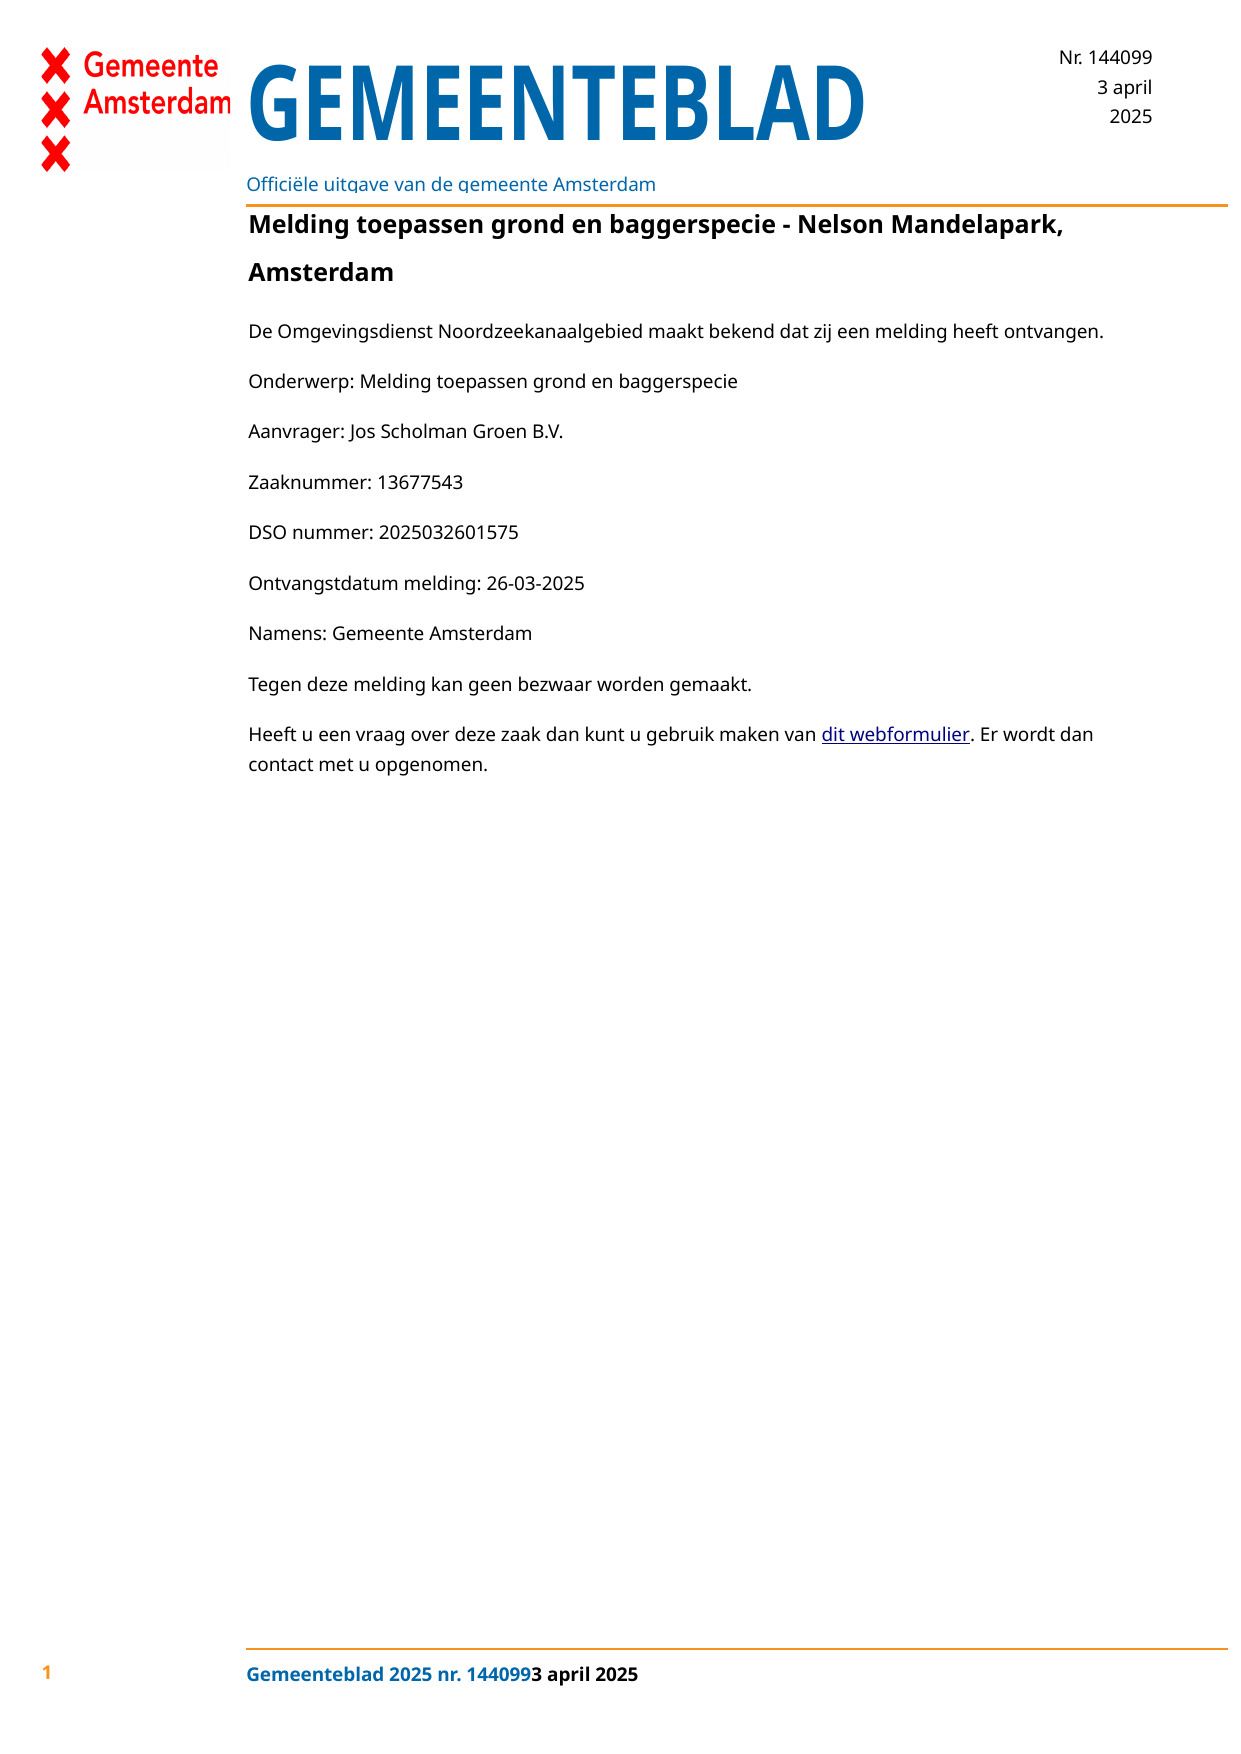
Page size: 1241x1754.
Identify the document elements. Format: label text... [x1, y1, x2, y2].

text Zaaknummer: 13677543 [248, 469, 1152, 495]
text Namens: Gemeente Amsterdam [248, 620, 1152, 646]
text DSO nummer: 2025032601575 [248, 519, 1152, 545]
text Ontvangstdatum melding: 26-03-2025 [248, 570, 1152, 596]
text Onderwerp: Melding toepassen grond en baggerspecie [248, 368, 1152, 394]
text Heeft u een vraag over deze zaak dan kunt u gebruik maken van dit webformulier. Er wordt dan contact met u opgenomen. [248, 721, 1152, 777]
text Aanvrager: Jos Scholman Groen B.V. [248, 419, 1152, 444]
picture [41, 47, 231, 172]
text Tegen deze melding kan geen bezwaar worden gemaakt. [248, 671, 1152, 697]
text De Omgevingsdienst Noordzeekanaalgebied maakt bekend dat zij een melding heeft ontvangen. [248, 318, 1152, 344]
text Melding toepassen grond en baggerspecie - Nelson Mandelapark, Amsterdam [248, 207, 1152, 288]
